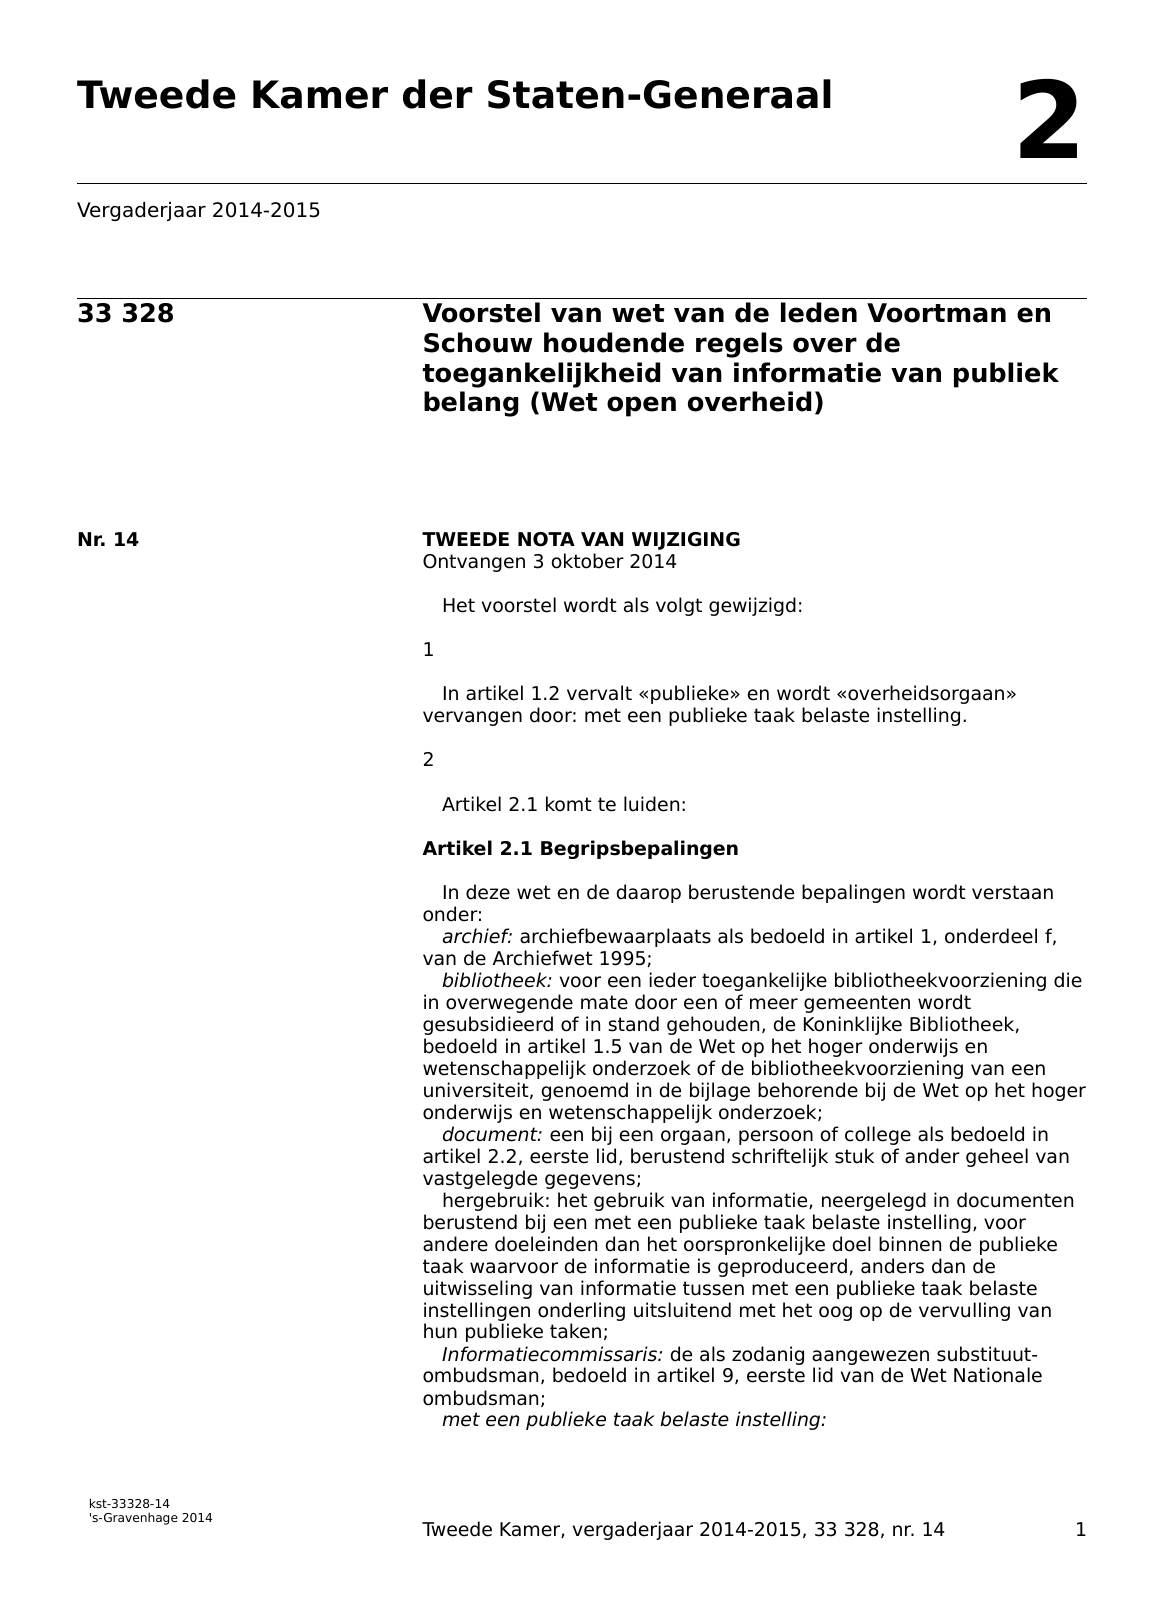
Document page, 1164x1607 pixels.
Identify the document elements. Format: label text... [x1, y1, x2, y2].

table_header Tweede Kamer der Staten-Generaal [77, 59, 886, 183]
subtitle 33 328 Voorstel van wet van de leden Voortman en Schouw houdende regels over de toegankelijkheid van informatie van publiek belang (Wet open overheid) [77, 299, 1087, 418]
table_header 2 [886, 59, 1087, 183]
text bibliotheek: voor een ieder toegankelijke bibliotheekvoorziening die in overwegende mate door een of meer gemeenten wordt gesubsidieerd of in stand gehouden, de Koninklijke Bibliotheek, bedoeld in artikel 1.5 van de Wet op het hoger onderwijs en wetenschappelijk onderzoek of de bibliotheekvoorziening van een universiteit, genoemd in de bijlage behorende bij de Wet op het hoger onderwijs en wetenschappelijk onderzoek; [422, 970, 1087, 1124]
text Informatiecommissaris: de als zodanig aangewezen substituut-ombudsman, bedoeld in artikel 9, eerste lid van de Wet Nationale ombudsman; [422, 1343, 1087, 1409]
subtitle 2 [422, 749, 1087, 771]
text archief: archiefbewaarplaats als bedoeld in artikel 1, onderdeel f, van de Archiefwet 1995; [422, 926, 1087, 970]
subtitle Artikel 2.1 Begripsbepalingen [422, 838, 1087, 860]
table_cell Vergaderjaar 2014-2015 [77, 184, 1087, 298]
text hergebruik: het gebruik van informatie, neergelegd in documenten berustend bij een met een publieke taak belaste instelling, voor andere doeleinden dan het oorspronkelijke doel binnen de publieke taak waarvoor de informatie is geproduceerd, anders dan de uitwisseling van informatie tussen met een publieke taak belaste instellingen onderling uitsluitend met het oog op de vervulling van hun publieke taken; [422, 1189, 1087, 1343]
text kst-33328-14 [88, 1497, 323, 1511]
subtitle Nr. 14 TWEEDE NOTA VAN WIJZIGING [77, 529, 1087, 551]
text met een publieke taak belaste instelling: [422, 1409, 1087, 1431]
subtitle 1 [422, 639, 1087, 661]
text In deze wet en de daarop berustende bepalingen wordt verstaan onder: [422, 882, 1087, 926]
text Het voorstel wordt als volgt gewijzigd: [422, 595, 1087, 617]
text 's-Gravenhage 2014 [88, 1511, 323, 1525]
text In artikel 1.2 vervalt «publieke» en wordt «overheidsorgaan» vervangen door: met een publieke taak belaste instelling. [422, 683, 1087, 727]
text Artikel 2.1 komt te luiden: [422, 793, 1087, 816]
text document: een bij een orgaan, persoon of college als bedoeld in artikel 2.2, eerste lid, berustend schriftelijk stuk of ander geheel van vastgelegde gegevens; [422, 1124, 1087, 1189]
text Ontvangen 3 oktober 2014 [422, 551, 1087, 573]
